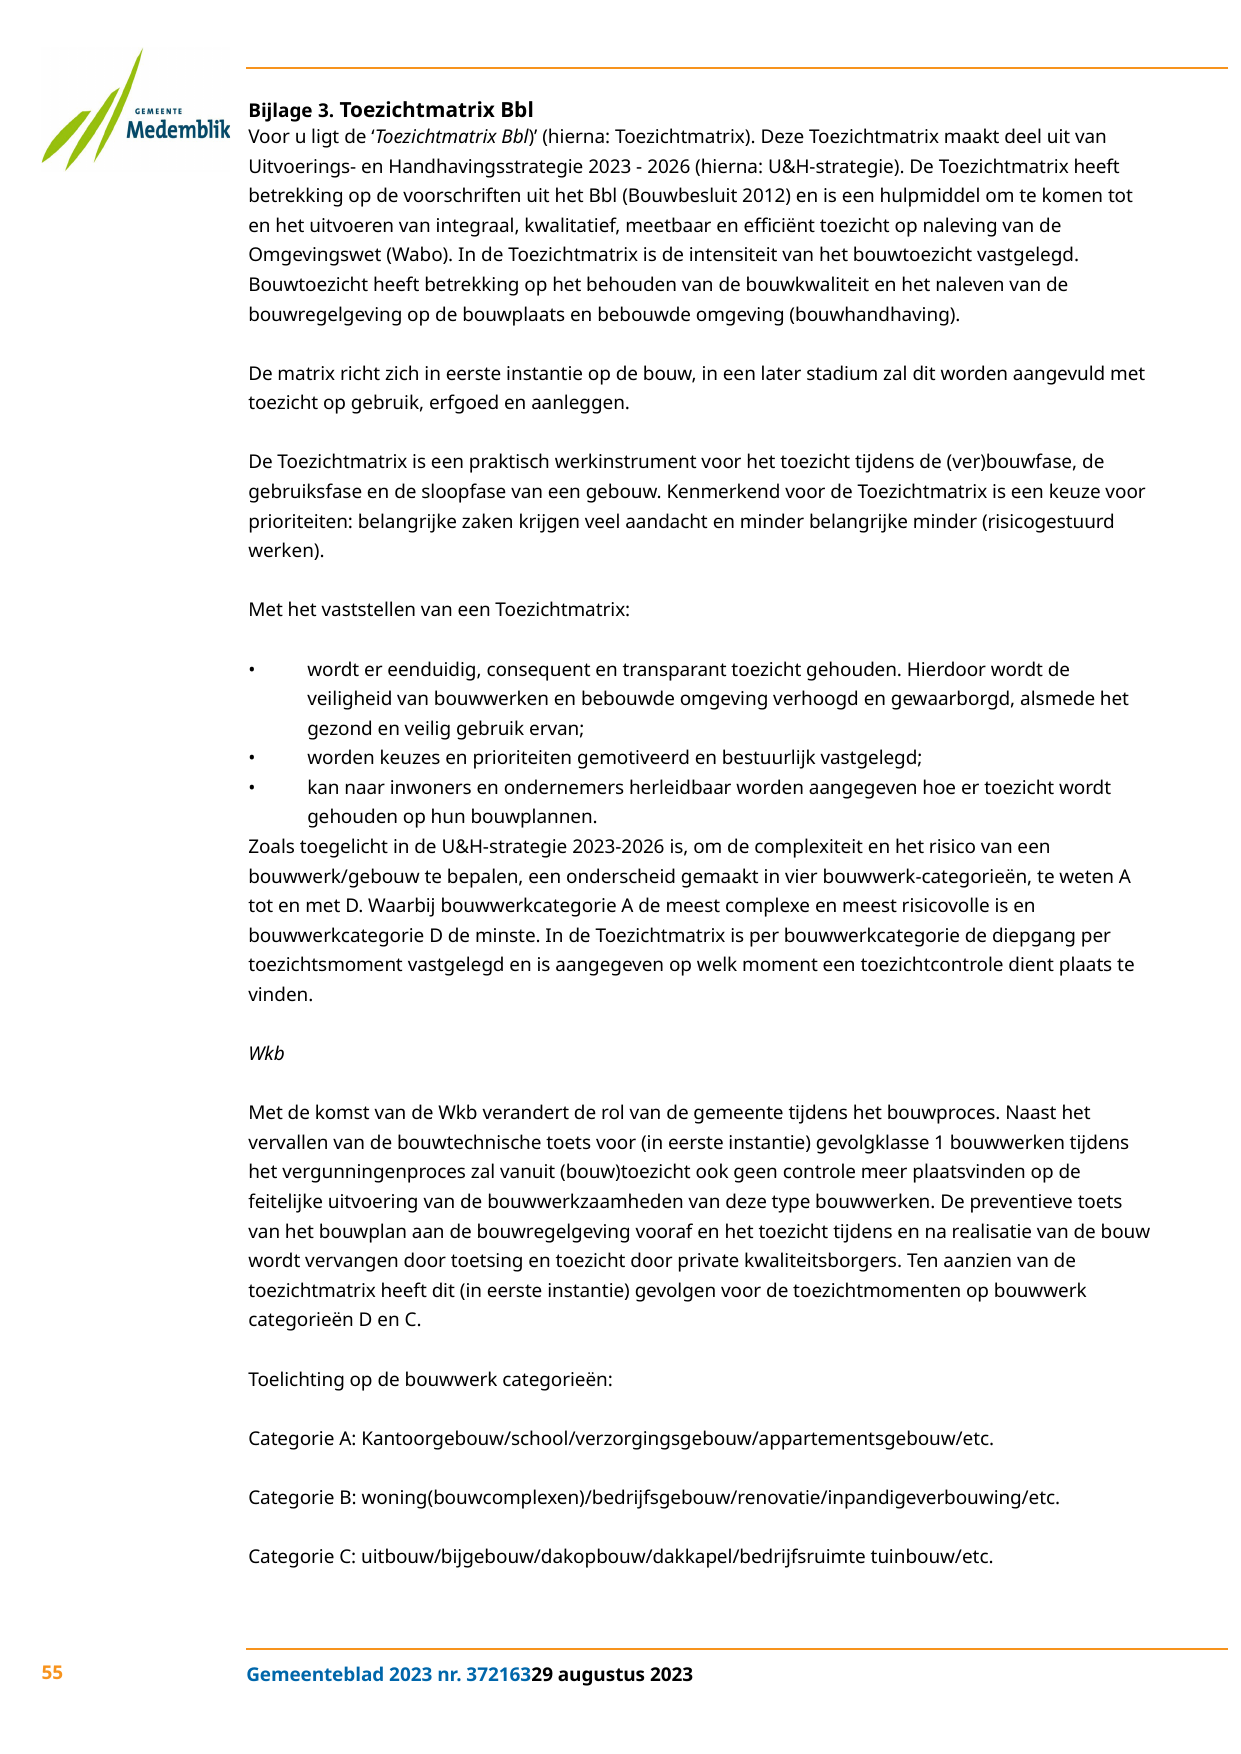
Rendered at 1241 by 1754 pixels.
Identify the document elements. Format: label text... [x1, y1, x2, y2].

text De matrix richt zich in eerste instantie op de bouw, in een later stadium zal dit worden aangevuld met toezicht op gebruik, erfgoed en aanleggen. [248, 360, 1152, 415]
text Categorie C: uitbouw/bijgebouw/dakopbouw/dakkapel/bedrijfsruimte tuinbouw/etc. [248, 1543, 1152, 1569]
list wordt er eenduidig, consequent en transparant toezicht gehouden. Hierdoor wordt de veiligheid van bouwwerken en bebouwde omgeving verhoogd en gewaarborgd, alsmede het gezond en veilig gebruik ervan; [248, 656, 1152, 741]
text Zoals toegelicht in de U&H-strategie 2023-2026 is, om de complexiteit en het risico van een bouwwerk/gebouw te bepalen, een onderscheid gemaakt in vier bouwwerk-categorieën, te weten A tot en met D. Waarbij bouwwerkcategorie A de meest complexe en meest risicovolle is en bouwwerkcategorie D de minste. In de Toezichtmatrix is per bouwwerkcategorie de diepgang per toezichtsmoment vastgelegd en is aangegeven op welk moment een toezichtcontrole dient plaats te vinden. [248, 833, 1152, 1007]
text Met het vaststellen van een Toezichtmatrix: [248, 597, 1152, 622]
list kan naar inwoners en ondernemers herleidbaar worden aangegeven hoe er toezicht wordt gehouden op hun bouwplannen. [248, 774, 1152, 829]
text Categorie B: woning(bouwcomplexen)/bedrijfsgebouw/renovatie/inpandigeverbouwing/etc. [248, 1484, 1152, 1510]
picture [41, 47, 231, 172]
text Met de komst van de Wkb verandert de rol van de gemeente tijdens het bouwproces. Naast het vervallen van de bouwtechnische toets voor (in eerste instantie) gevolgklasse 1 bouwwerken tijdens het vergunningenproces zal vanuit (bouw)toezicht ook geen controle meer plaatsvinden op de feitelijke uitvoering van de bouwwerkzaamheden van deze type bouwwerken. De preventieve toets van het bouwplan aan de bouwregelgeving vooraf en het toezicht tijdens en na realisatie van de bouw wordt vervangen door toetsing en toezicht door private kwaliteitsborgers. Ten aanzien van de toezichtmatrix heeft dit (in eerste instantie) gevolgen voor de toezichtmomenten op bouwwerk categorieën D en C. [248, 1099, 1152, 1332]
text Categorie A: Kantoorgebouw/school/verzorgingsgebouw/appartementsgebouw/etc. [248, 1425, 1152, 1451]
text Toelichting op de bouwwerk categorieën: [248, 1366, 1152, 1392]
list worden keuzes en prioriteiten gemotiveerd en bestuurlijk vastgelegd; [248, 744, 1152, 770]
text Wkb [248, 1040, 1152, 1066]
text Bijlage 3. Toezichtmatrix Bbl [248, 95, 1152, 123]
text Voor u ligt de ‘Toezichtmatrix Bbl)’ (hierna: Toezichtmatrix). Deze Toezichtmatrix maakt deel uit van Uitvoerings- en Handhavingsstrategie 2023 - 2026 (hierna: U&H-strategie). De Toezichtmatrix heeft betrekking op de voorschriften uit het Bbl (Bouwbesluit 2012) en is een hulpmiddel om te komen tot en het uitvoeren van integraal, kwalitatief, meetbaar en efficiënt toezicht op naleving van de Omgevingswet (Wabo). In de Toezichtmatrix is de intensiteit van het bouwtoezicht vastgelegd. Bouwtoezicht heeft betrekking op het behouden van de bouwkwaliteit en het naleven van de bouwregelgeving op de bouwplaats en bebouwde omgeving (bouwhandhaving). [248, 123, 1152, 327]
text De Toezichtmatrix is een praktisch werkinstrument voor het toezicht tijdens de (ver)bouwfase, de gebruiksfase en de sloopfase van een gebouw. Kenmerkend voor de Toezichtmatrix is een keuze voor prioriteiten: belangrijke zaken krijgen veel aandacht en minder belangrijke minder (risicogestuurd werken). [248, 449, 1152, 563]
